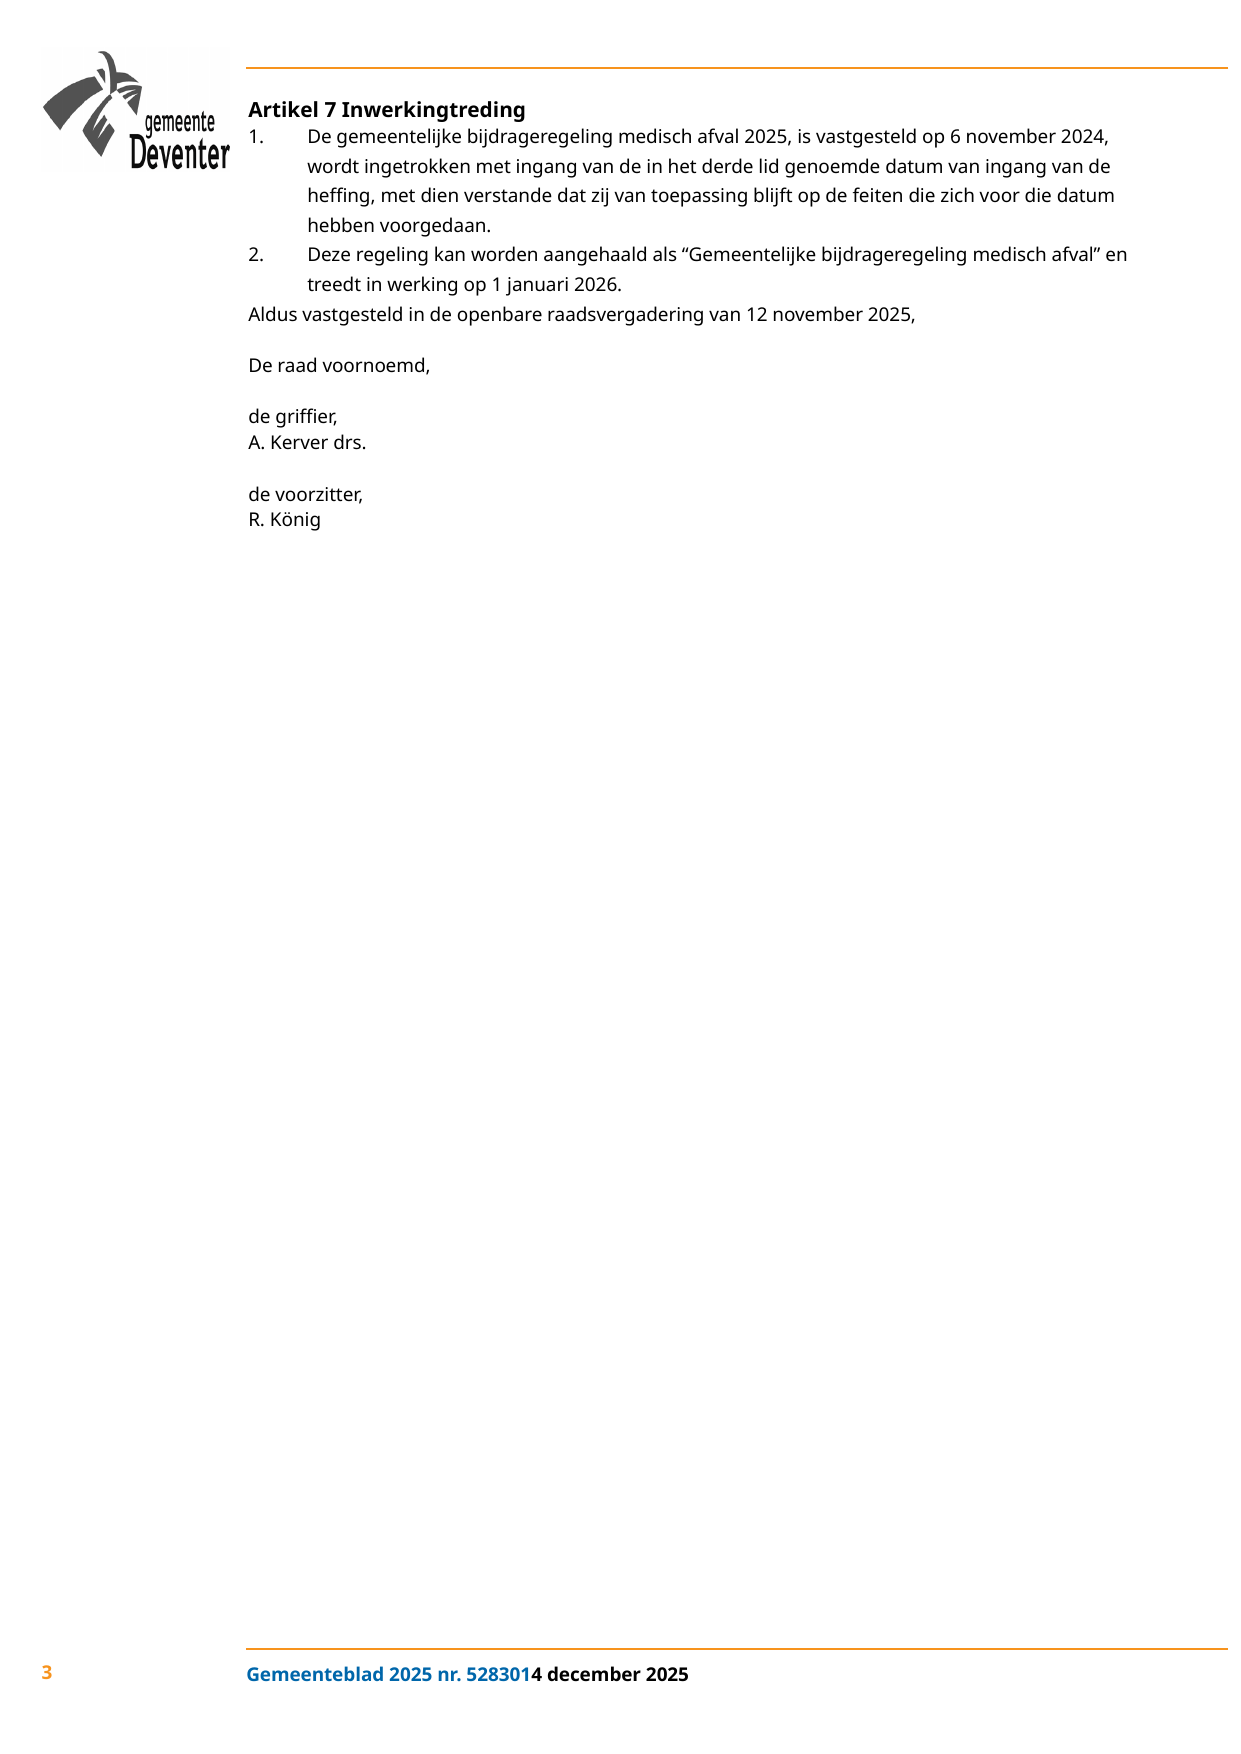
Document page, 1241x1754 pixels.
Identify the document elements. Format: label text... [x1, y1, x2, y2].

text A. Kerver drs. [248, 429, 1152, 455]
text de voorzitter, [248, 481, 1152, 507]
list Deze regeling kan worden aangehaald als “Gemeentelijke bijdrageregeling medisch afval” en treedt in werking op 1 januari 2026. [248, 242, 1152, 297]
text De raad voornoemd, [248, 352, 1152, 378]
text Aldus vastgesteld in de openbare raadsvergadering van 12 november 2025, [248, 301, 1152, 326]
picture [41, 47, 231, 172]
list De gemeentelijke bijdrageregeling medisch afval 2025, is vastgesteld op 6 november 2024, wordt ingetrokken met ingang van de in het derde lid genoemde datum van ingang van de heffing, met dien verstande dat zij van toepassing blijft op de feiten die zich voor die datum hebben voorgedaan. [248, 123, 1152, 238]
text de griffier, [248, 404, 1152, 429]
text R. König [248, 507, 1152, 532]
text Artikel 7 Inwerkingtreding [248, 95, 1152, 123]
